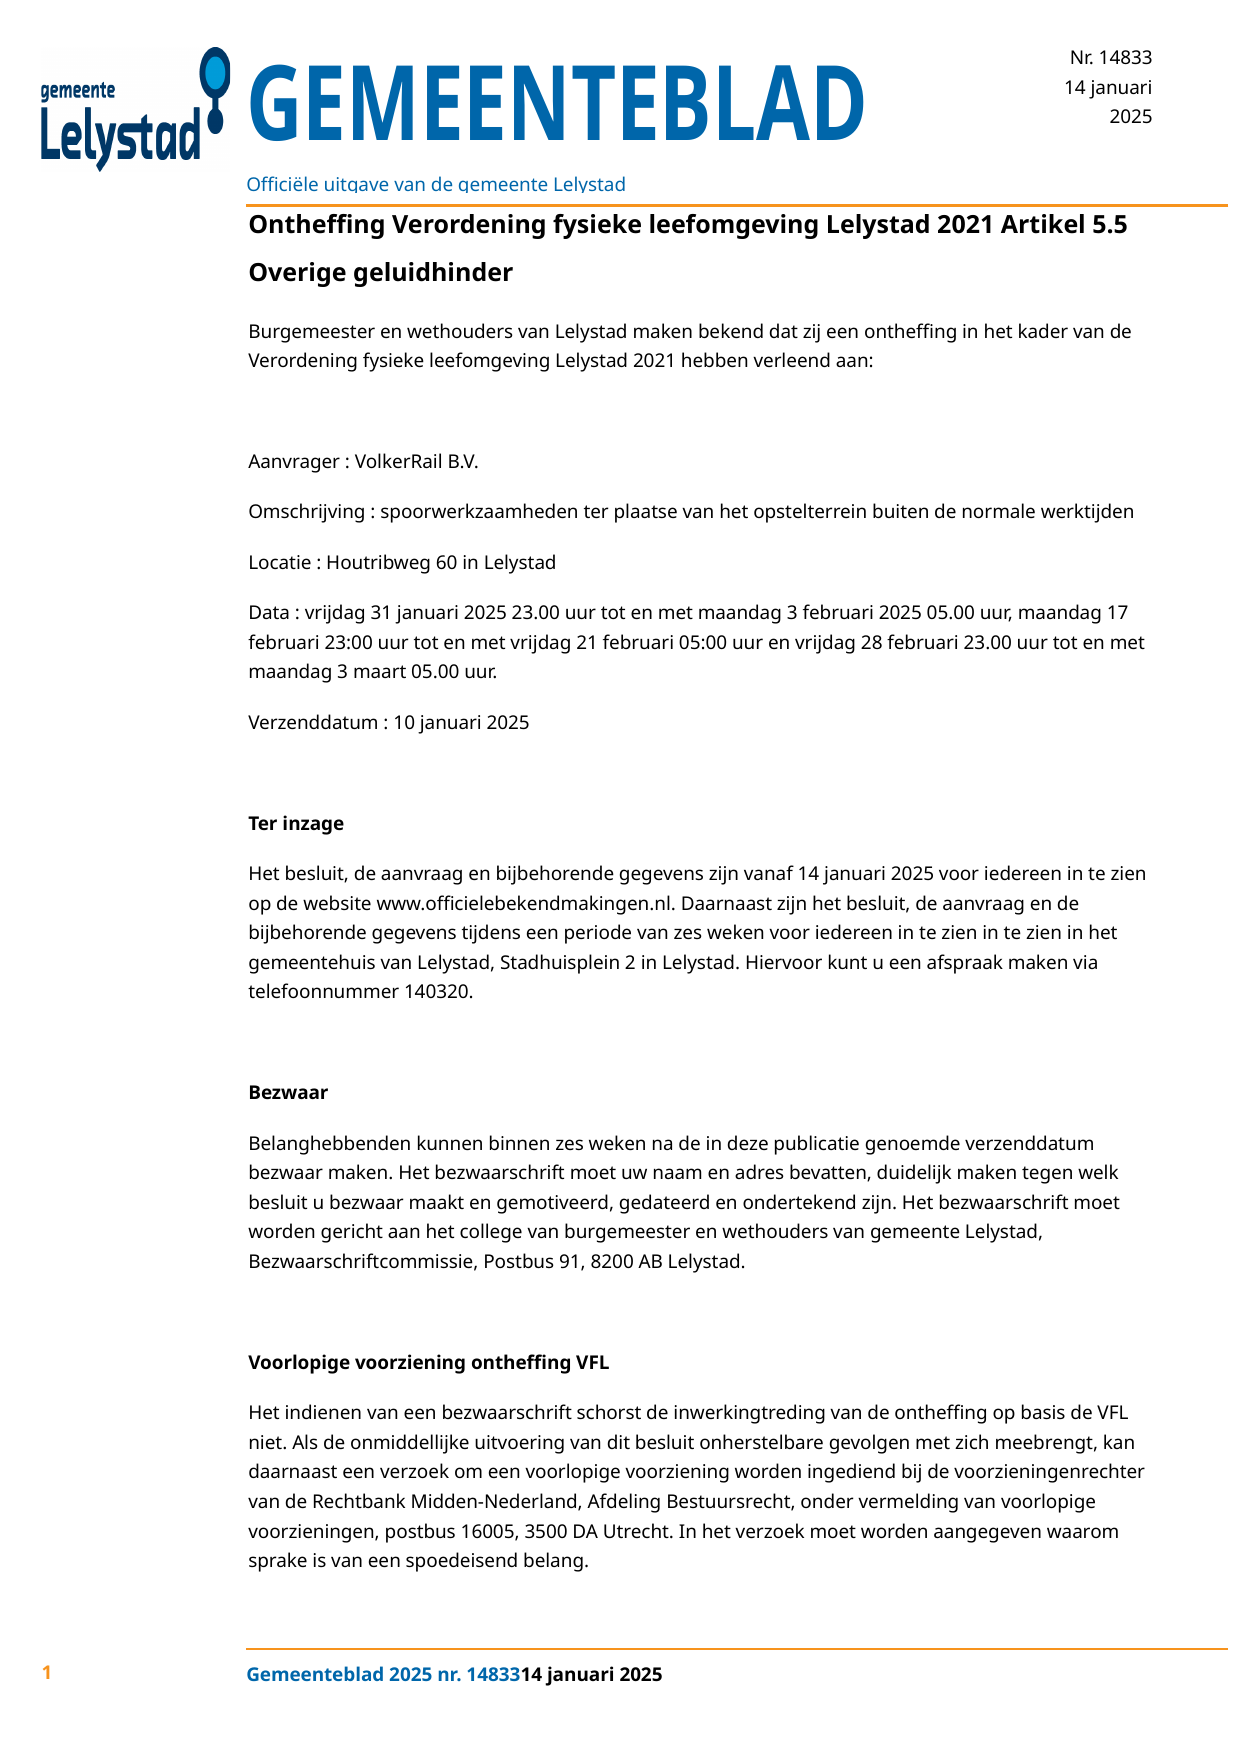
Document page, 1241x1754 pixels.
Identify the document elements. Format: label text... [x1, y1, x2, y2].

text Ontheffing Verordening fysieke leefomgeving Lelystad 2021 Artikel 5.5 Overige geluidhinder [248, 207, 1152, 288]
text Ter inzage [248, 810, 1152, 836]
text Het besluit, de aanvraag en bijbehorende gegevens zijn vanaf 14 januari 2025 voor iedereen in te zien op de website www.officielebekendmakingen.nl. Daarnaast zijn het besluit, de aanvraag en de bijbehorende gegevens tijdens een periode van zes weken voor iedereen in te zien in te zien in het gemeentehuis van Lelystad, Stadhuisplein 2 in Lelystad. Hiervoor kunt u een afspraak maken via telefoonnummer 140320. [248, 860, 1152, 1004]
text Locatie : Houtribweg 60 in Lelystad [248, 549, 1152, 575]
text Omschrijving : spoorwerkzaamheden ter plaatse van het opstelterrein buiten de normale werktijden [248, 499, 1152, 524]
text Burgemeester en wethouders van Lelystad maken bekend dat zij een ontheffing in het kader van de Verordening fysieke leefomgeving Lelystad 2021 hebben verleend aan: [248, 318, 1152, 373]
text Data : vrijdag 31 januari 2025 23.00 uur tot en met maandag 3 februari 2025 05.00 uur, maandag 17 februari 23:00 uur tot en met vrijdag 21 februari 05:00 uur en vrijdag 28 februari 23.00 uur tot en met maandag 3 maart 05.00 uur. [248, 599, 1152, 684]
text Voorlopige voorziening ontheffing VFL [248, 1349, 1152, 1375]
picture [41, 47, 231, 172]
text Het indienen van een bezwaarschrift schorst de inwerkingtreding van de ontheffing op basis de VFL niet. Als de onmiddellijke uitvoering van dit besluit onherstelbare gevolgen met zich meebrengt, kan daarnaast een verzoek om een voorlopige voorziening worden ingediend bij de voorzieningenrechter van de Rechtbank Midden-Nederland, Afdeling Bestuursrecht, onder vermelding van voorlopige voorzieningen, postbus 16005, 3500 DA Utrecht. In het verzoek moet worden aangegeven waarom sprake is van een spoedeisend belang. [248, 1399, 1152, 1573]
text Belanghebbenden kunnen binnen zes weken na de in deze publicatie genoemde verzenddatum bezwaar maken. Het bezwaarschrift moet uw naam en adres bevatten, duidelijk maken tegen welk besluit u bezwaar maakt en gemotiveerd, gedateerd en ondertekend zijn. Het bezwaarschrift moet worden gericht aan het college van burgemeester en wethouders van gemeente Lelystad, Bezwaarschriftcommissie, Postbus 91, 8200 AB Lelystad. [248, 1130, 1152, 1274]
text Bezwaar [248, 1079, 1152, 1105]
text Aanvrager : VolkerRail B.V. [248, 448, 1152, 474]
text Verzenddatum : 10 januari 2025 [248, 709, 1152, 735]
